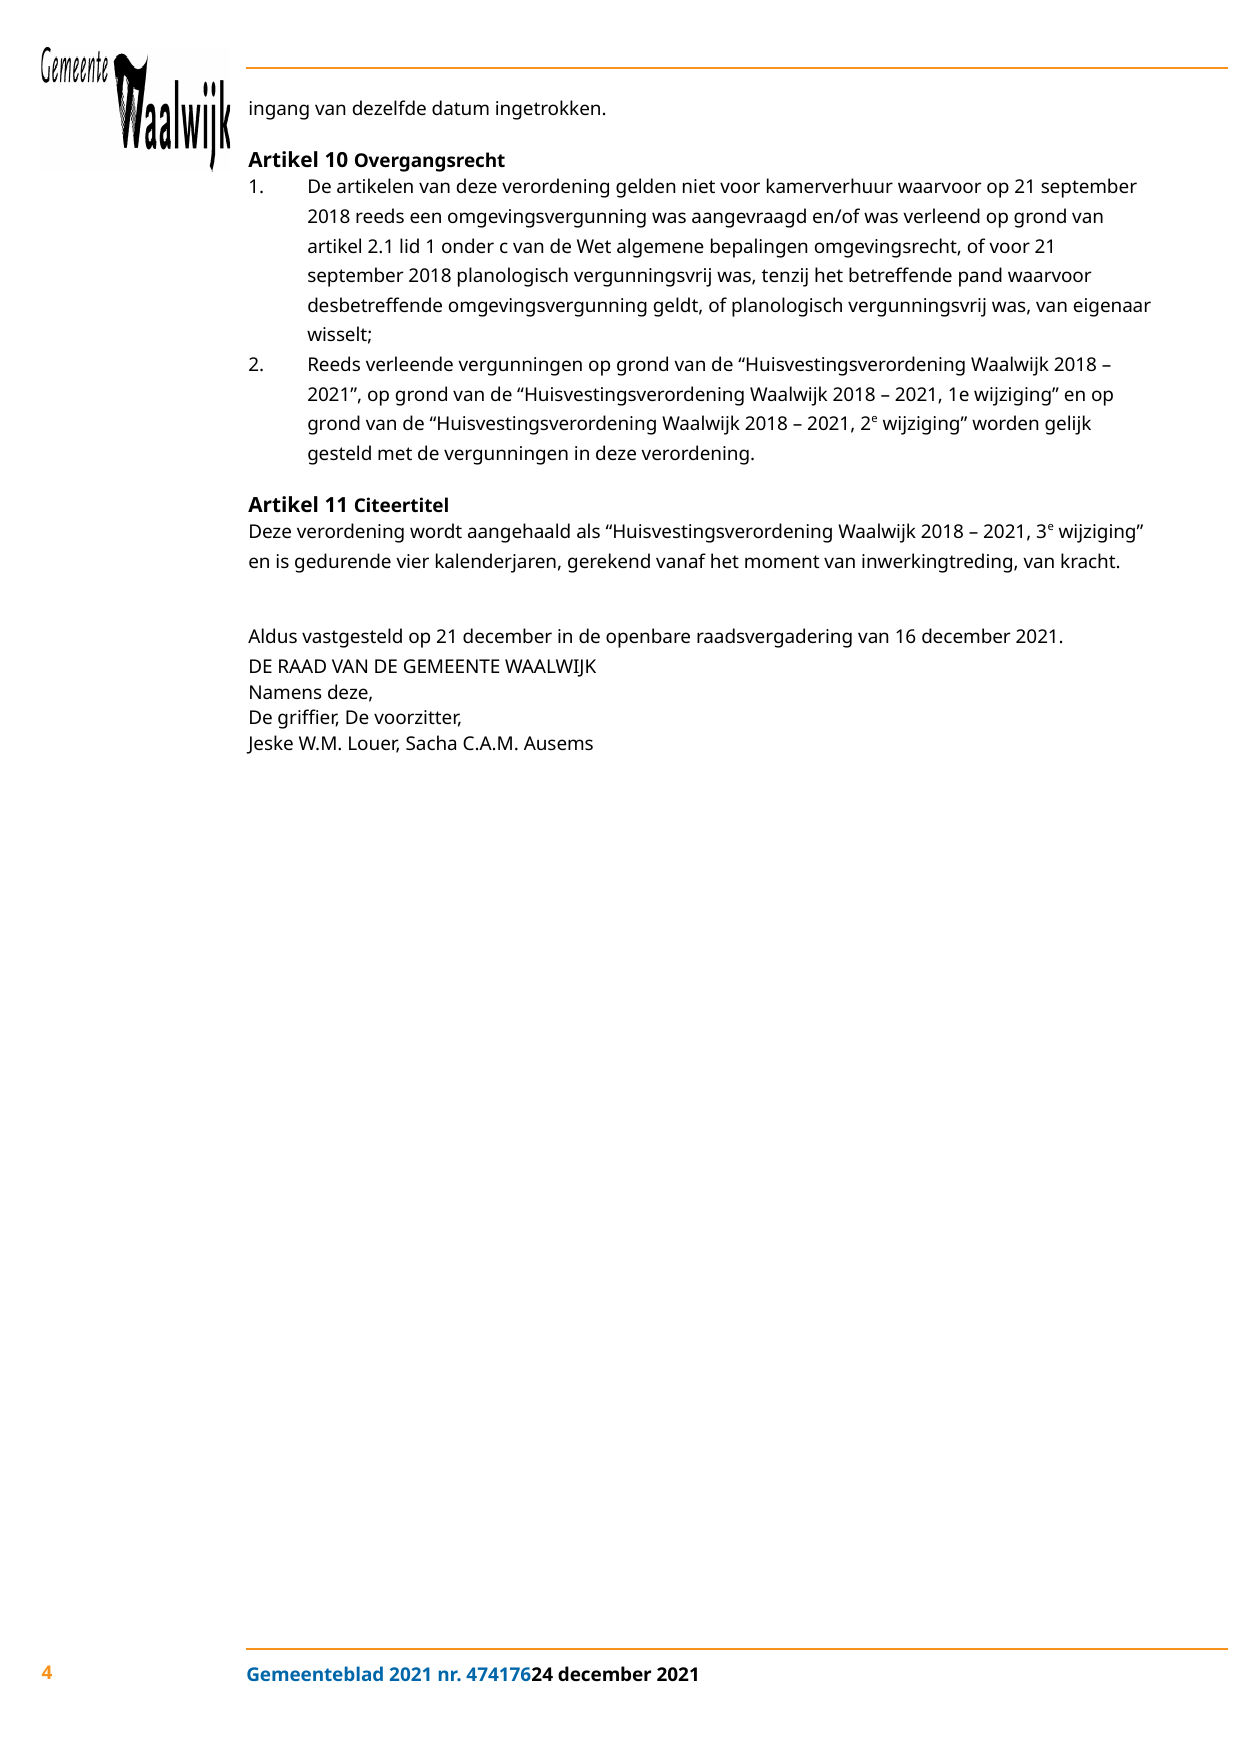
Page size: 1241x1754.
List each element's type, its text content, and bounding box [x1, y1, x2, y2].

text Deze verordening wordt aangehaald als “Huisvestingsverordening Waalwijk 2018 – 2021, 3e wijziging” en is gedurende vier kalenderjaren, gerekend vanaf het moment van inwerkingtreding, van kracht. [248, 519, 1152, 574]
text Namens deze, [248, 679, 1152, 704]
text ingang van dezelfde datum ingetrokken. [248, 95, 1152, 121]
text Artikel 11 Citeertitel [248, 490, 1152, 519]
list Reeds verleende vergunningen op grond van de “Huisvestingsverordening Waalwijk 2018 – 2021”, op grond van de “Huisvestingsverordening Waalwijk 2018 – 2021, 1e wijziging” en op grond van de “Huisvestingsverordening Waalwijk 2018 – 2021, 2e wijziging” worden gelijk gesteld met de vergunningen in deze verordening. [248, 351, 1152, 466]
list De artikelen van deze verordening gelden niet voor kamerverhuur waarvoor op 21 september 2018 reeds een omgevingsvergunning was aangevraagd en/of was verleend op grond van artikel 2.1 lid 1 onder c van de Wet algemene bepalingen omgevingsrecht, of voor 21 september 2018 planologisch vergunningsvrij was, tenzij het betreffende pand waarvoor desbetreffende omgevingsvergunning geldt, of planologisch vergunningsvrij was, van eigenaar wisselt; [248, 174, 1152, 347]
text Jeske W.M. Louer, Sacha C.A.M. Ausems [248, 730, 1152, 756]
text De griffier, De voorzitter, [248, 704, 1152, 730]
text Artikel 10 Overgangsrecht [248, 145, 1152, 174]
text Aldus vastgesteld op 21 december in de openbare raadsvergadering van 16 december 2021. [248, 623, 1152, 649]
picture [41, 47, 231, 172]
text DE RAAD VAN DE GEMEENTE WAALWIJK [248, 653, 1152, 679]
